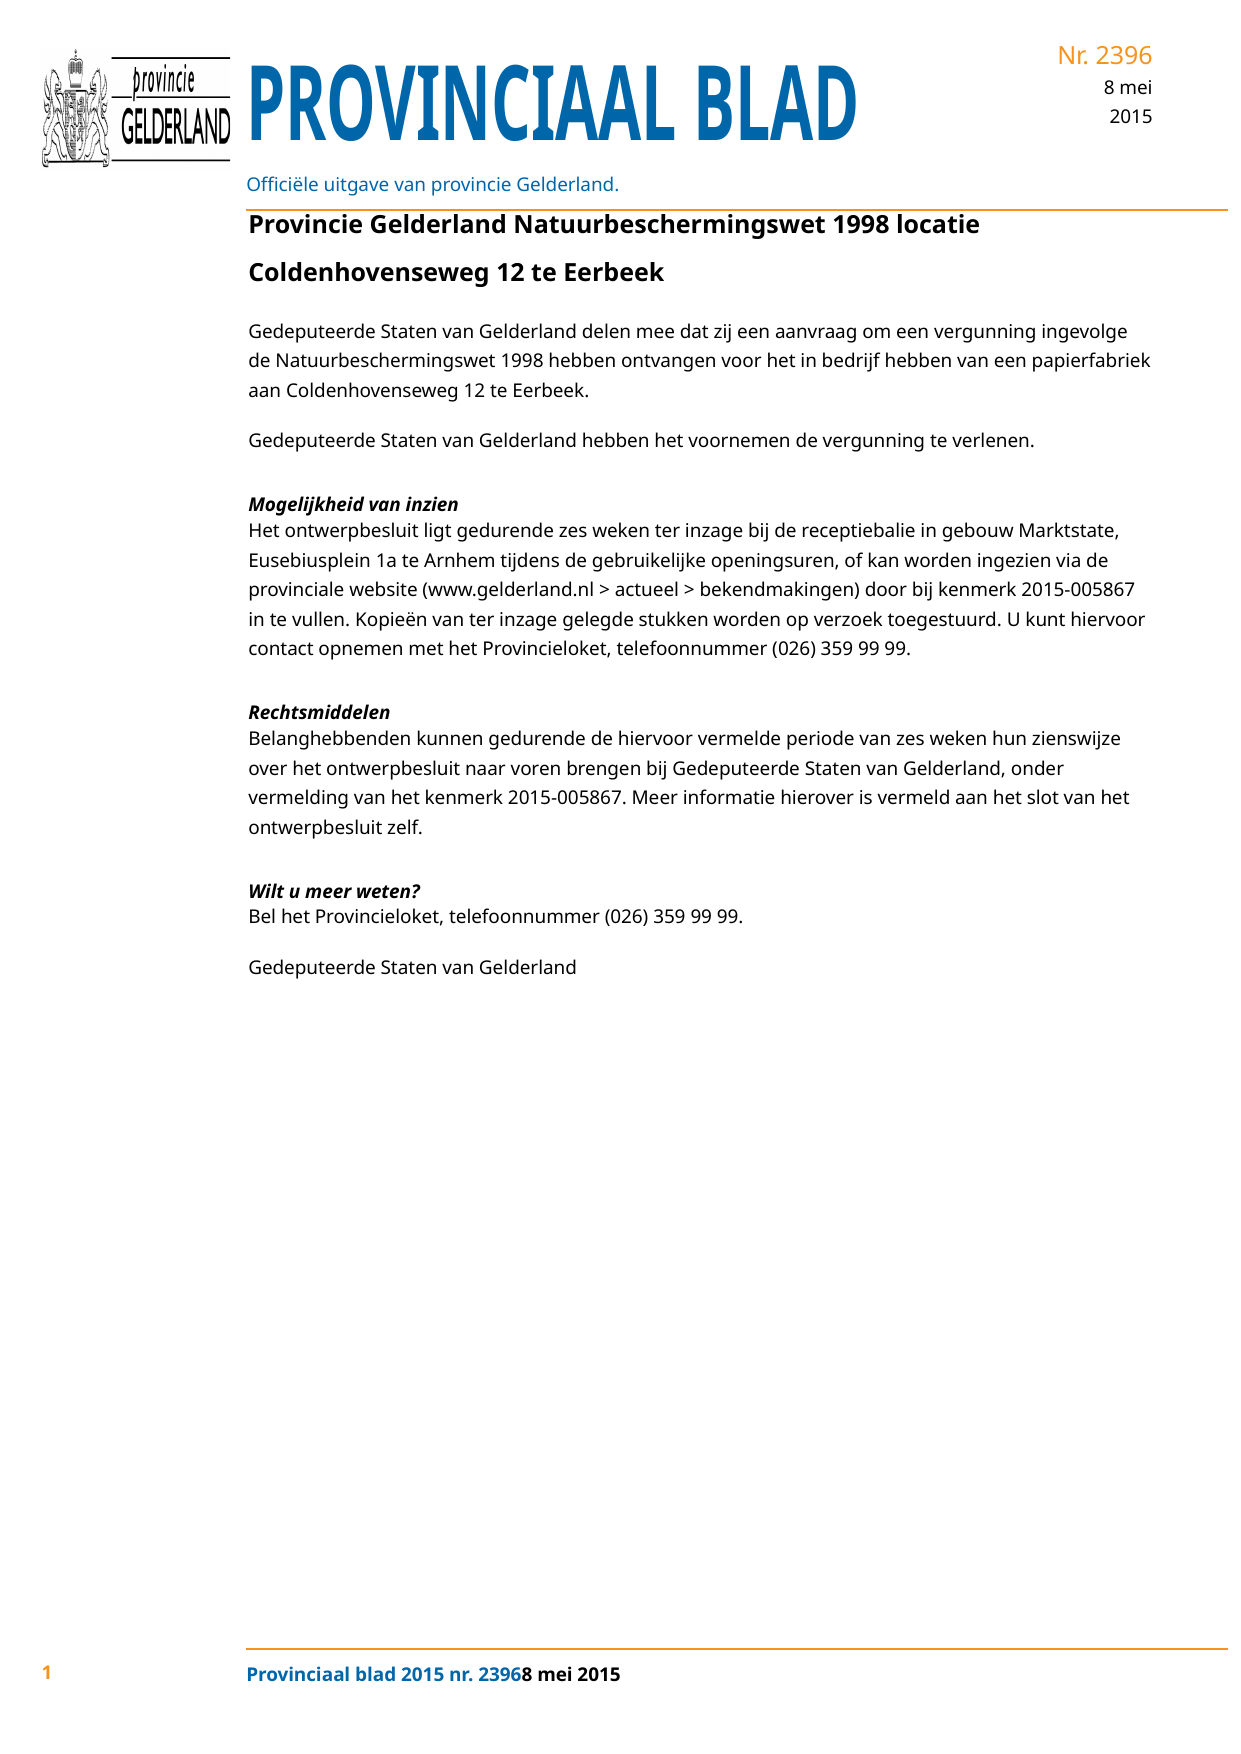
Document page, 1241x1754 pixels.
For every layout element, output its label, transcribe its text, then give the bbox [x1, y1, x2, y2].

picture [41, 47, 231, 172]
text Gedeputeerde Staten van Gelderland hebben het voornemen de vergunning te verlenen. [248, 427, 1152, 453]
text Het ontwerpbesluit ligt gedurende zes weken ter inzage bij de receptiebalie in gebouw Marktstate, Eusebiusplein 1a te Arnhem tijdens de gebruikelijke openingsuren, of kan worden ingezien via de provinciale website (www.gelderland.nl > actueel > bekendmakingen) door bij kenmerk 2015-005867 in te vullen. Kopieën van ter inzage gelegde stukken worden op verzoek toegestuurd. U kunt hiervoor contact opnemen met het Provincieloket, telefoonnummer (026) 359 99 99. [248, 517, 1152, 661]
text Wilt u meer weten? [248, 878, 1152, 904]
text Bel het Provincieloket, telefoonnummer (026) 359 99 99. [248, 904, 1152, 929]
text Rechtsmiddelen [248, 699, 1152, 725]
text Gedeputeerde Staten van Gelderland delen mee dat zij een aanvraag om een vergunning ingevolge de Natuurbeschermingswet 1998 hebben ontvangen voor het in bedrijf hebben van een papierfabriek aan Coldenhovenseweg 12 te Eerbeek. [248, 318, 1152, 403]
text Mogelijkheid van inzien [248, 491, 1152, 517]
text Belanghebbenden kunnen gedurende de hiervoor vermelde periode van zes weken hun zienswijze over het ontwerpbesluit naar voren brengen bij Gedeputeerde Staten van Gelderland, onder vermelding van het kenmerk 2015-005867. Meer informatie hierover is vermeld aan het slot van het ontwerpbesluit zelf. [248, 725, 1152, 840]
text Provincie Gelderland Natuurbeschermingswet 1998 locatie Coldenhovenseweg 12 te Eerbeek [248, 211, 1152, 288]
text Gedeputeerde Staten van Gelderland [248, 954, 1152, 980]
